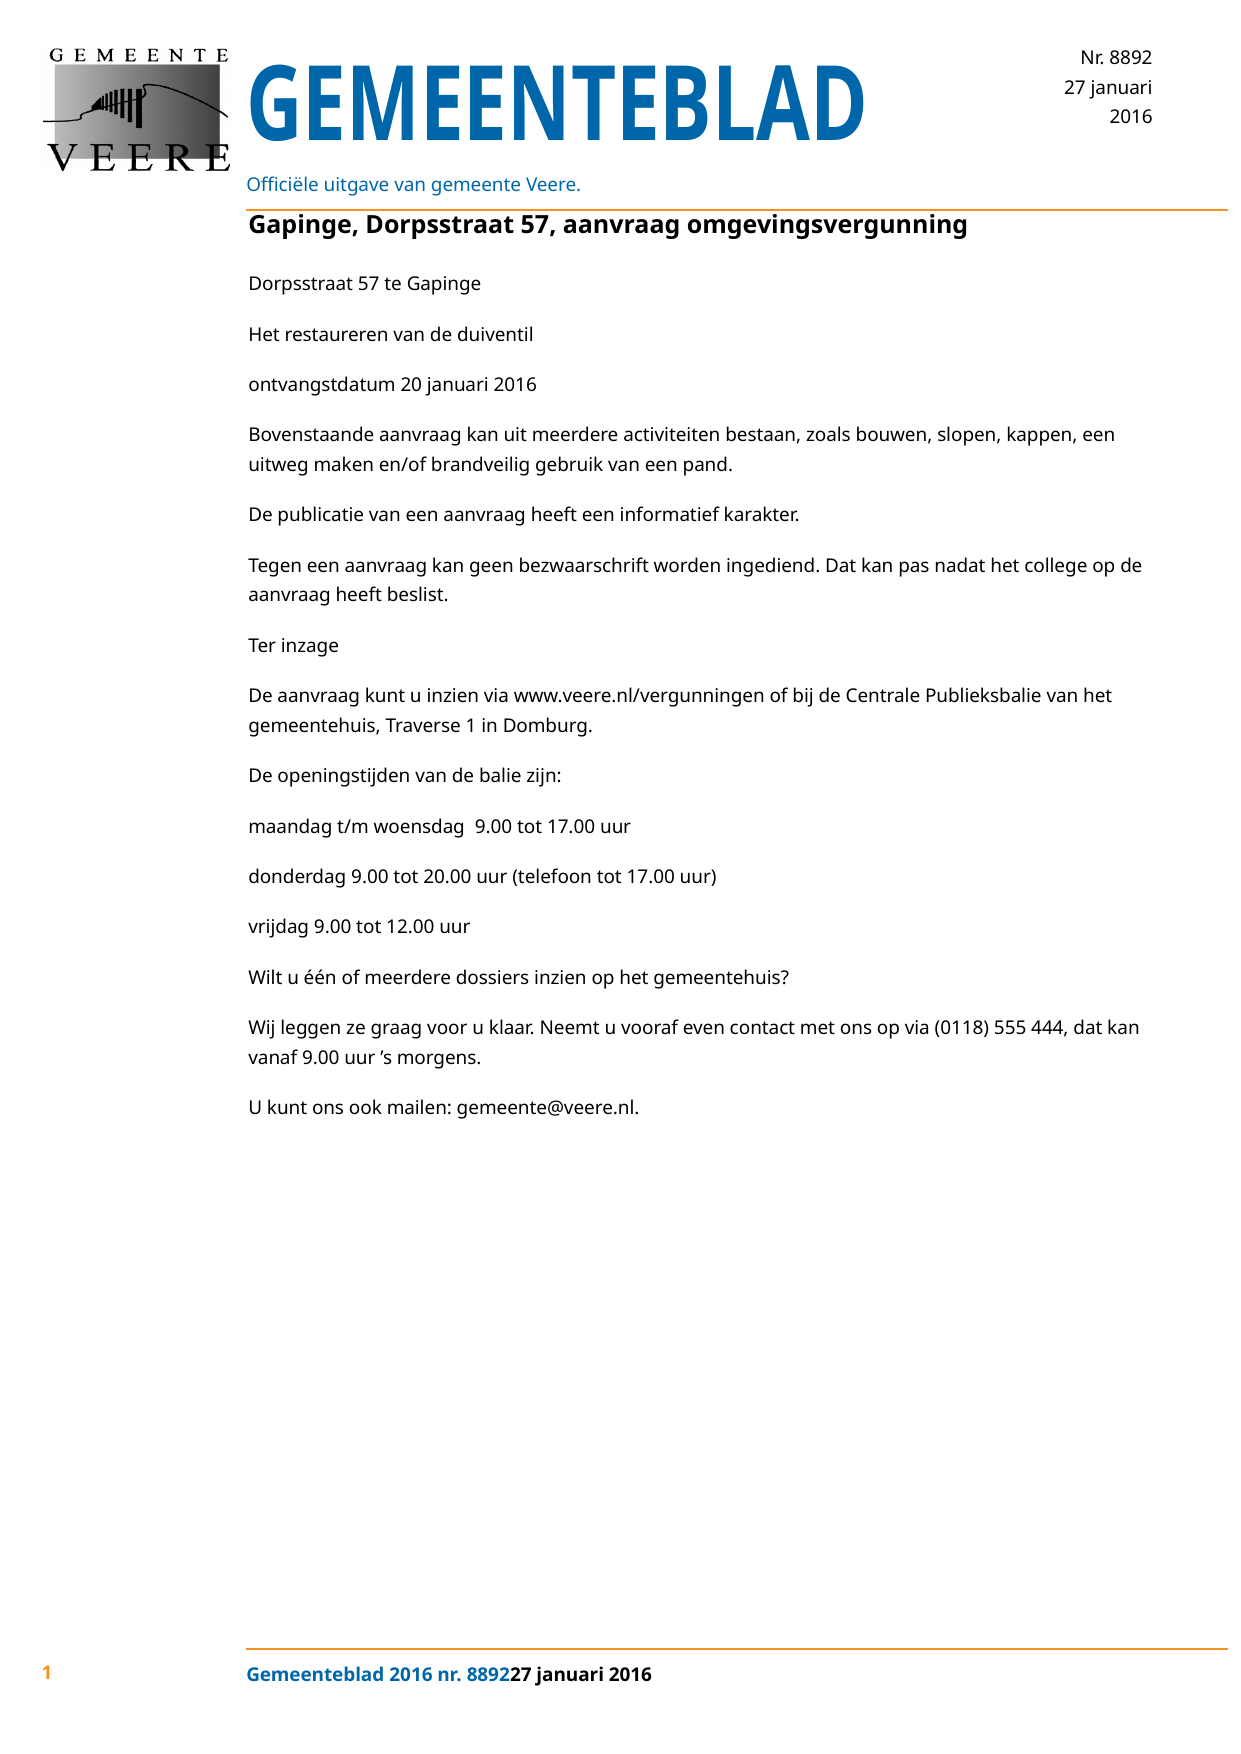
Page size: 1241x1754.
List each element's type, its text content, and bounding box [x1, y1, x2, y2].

text Tegen een aanvraag kan geen bezwaarschrift worden ingediend. Dat kan pas nadat het college op de aanvraag heeft beslist. [248, 552, 1152, 607]
text donderdag 9.00 tot 20.00 uur (telefoon tot 17.00 uur) [248, 863, 1152, 889]
text maandag t/m woensdag 9.00 tot 17.00 uur [248, 813, 1152, 838]
text U kunt ons ook mailen: gemeente@veere.nl. [248, 1094, 1152, 1120]
text Wilt u één of meerdere dossiers inzien op het gemeentehuis? [248, 964, 1152, 990]
text Bovenstaande aanvraag kan uit meerdere activiteiten bestaan, zoals bouwen, slopen, kappen, een uitweg maken en/of brandveilig gebruik van een pand. [248, 422, 1152, 477]
text Wij leggen ze graag voor u klaar. Neemt u vooraf even contact met ons op via (0118) 555 444, dat kan vanaf 9.00 uur ’s morgens. [248, 1014, 1152, 1070]
text De openingstijden van de balie zijn: [248, 762, 1152, 788]
text Ter inzage [248, 632, 1152, 658]
text Gapinge, Dorpsstraat 57, aanvraag omgevingsvergunning [248, 211, 1152, 241]
text Het restaureren van de duiventil [248, 321, 1152, 346]
text De publicatie van een aanvraag heeft een informatief karakter. [248, 502, 1152, 527]
text Dorpsstraat 57 te Gapinge [248, 270, 1152, 296]
text De aanvraag kunt u inzien via www.veere.nl/vergunningen of bij de Centrale Publieksbalie van het gemeentehuis, Traverse 1 in Domburg. [248, 682, 1152, 738]
picture [41, 47, 231, 172]
text ontvangstdatum 20 januari 2016 [248, 371, 1152, 397]
text vrijdag 9.00 tot 12.00 uur [248, 914, 1152, 939]
